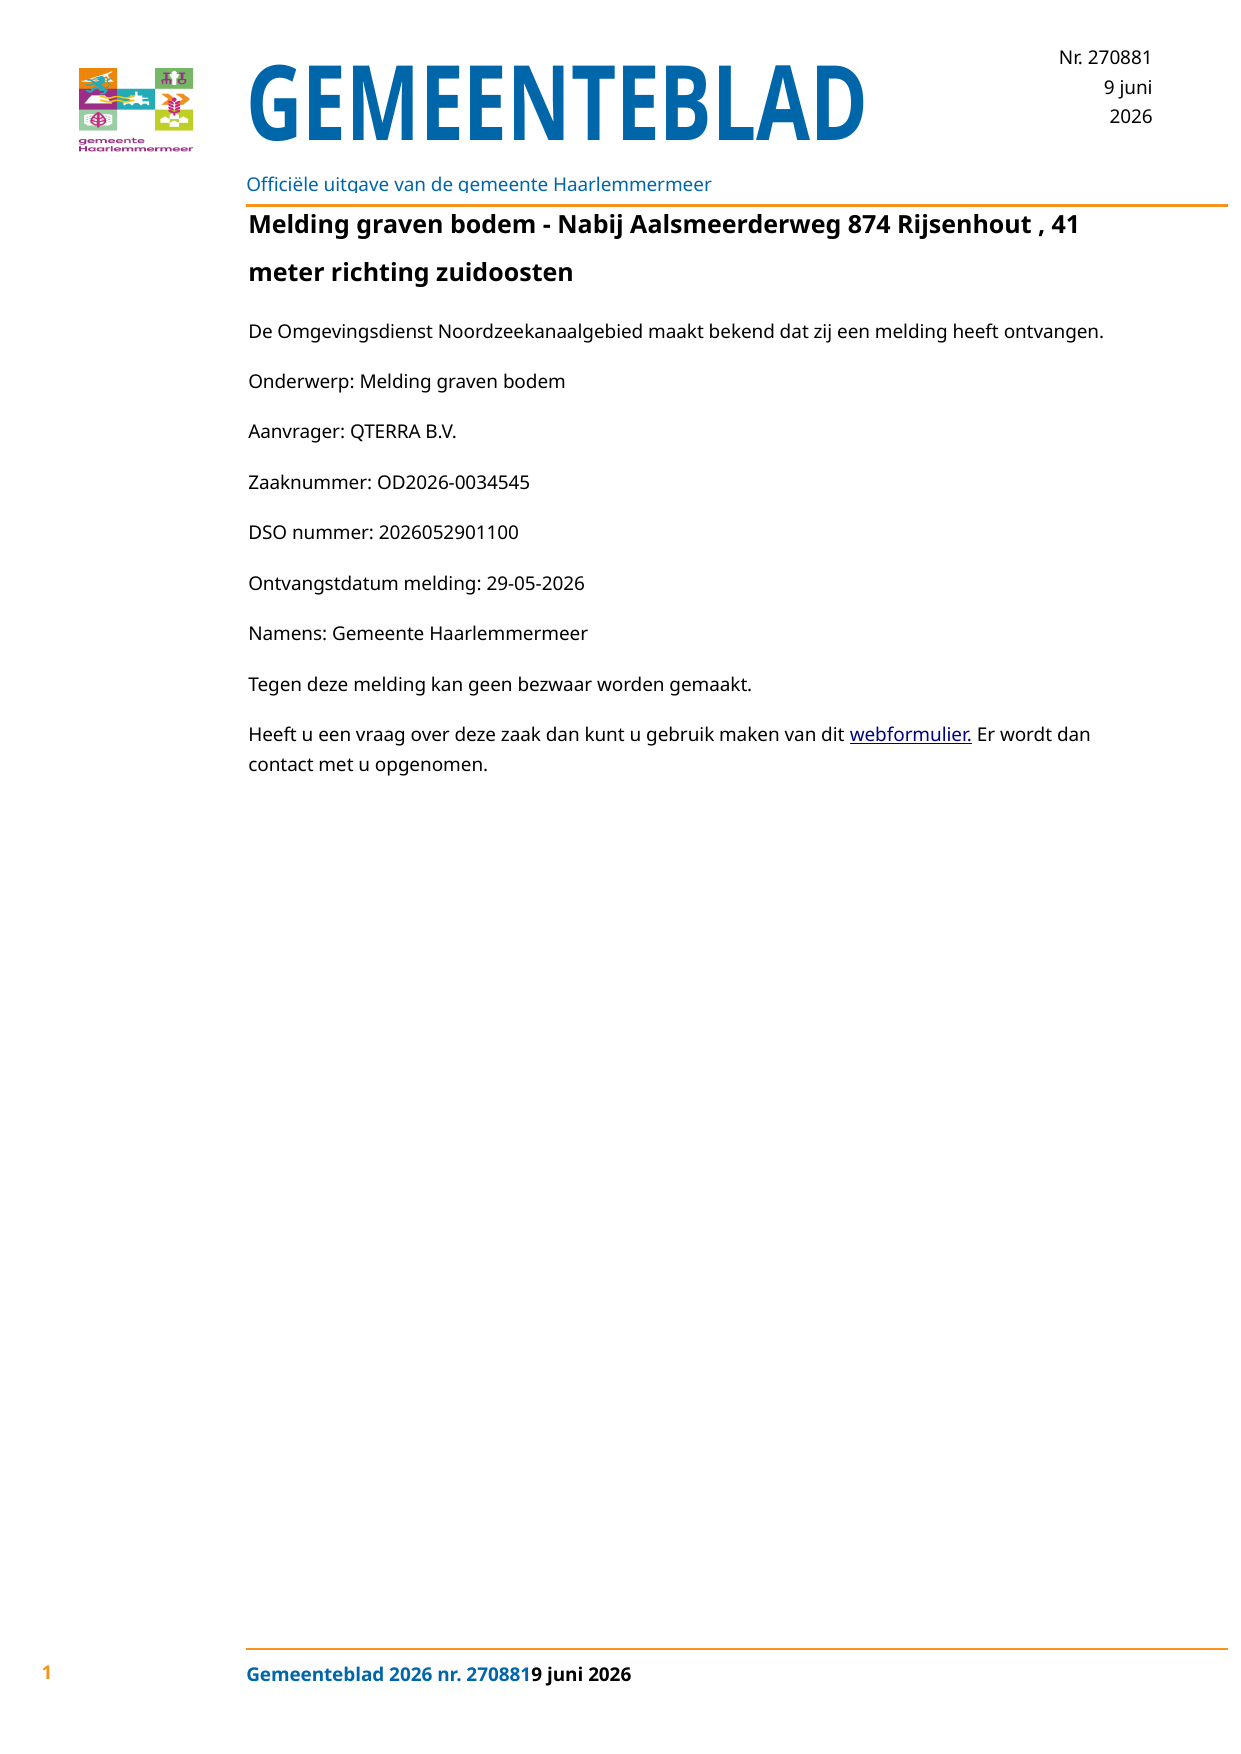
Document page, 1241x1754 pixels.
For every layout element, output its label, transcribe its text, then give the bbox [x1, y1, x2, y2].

text Onderwerp: Melding graven bodem [248, 368, 1152, 394]
text Tegen deze melding kan geen bezwaar worden gemaakt. [248, 671, 1152, 697]
text Namens: Gemeente Haarlemmermeer [248, 620, 1152, 646]
text Melding graven bodem - Nabij Aalsmeerderweg 874 Rijsenhout , 41 meter richting zuidoosten [248, 207, 1152, 288]
picture [41, 47, 231, 172]
text Zaaknummer: OD2026-0034545 [248, 469, 1152, 495]
text Aanvrager: QTERRA B.V. [248, 419, 1152, 444]
text De Omgevingsdienst Noordzeekanaalgebied maakt bekend dat zij een melding heeft ontvangen. [248, 318, 1152, 344]
text Ontvangstdatum melding: 29-05-2026 [248, 570, 1152, 596]
text Heeft u een vraag over deze zaak dan kunt u gebruik maken van dit webformulier. Er wordt dan contact met u opgenomen. [248, 721, 1152, 777]
text DSO nummer: 2026052901100 [248, 519, 1152, 545]
